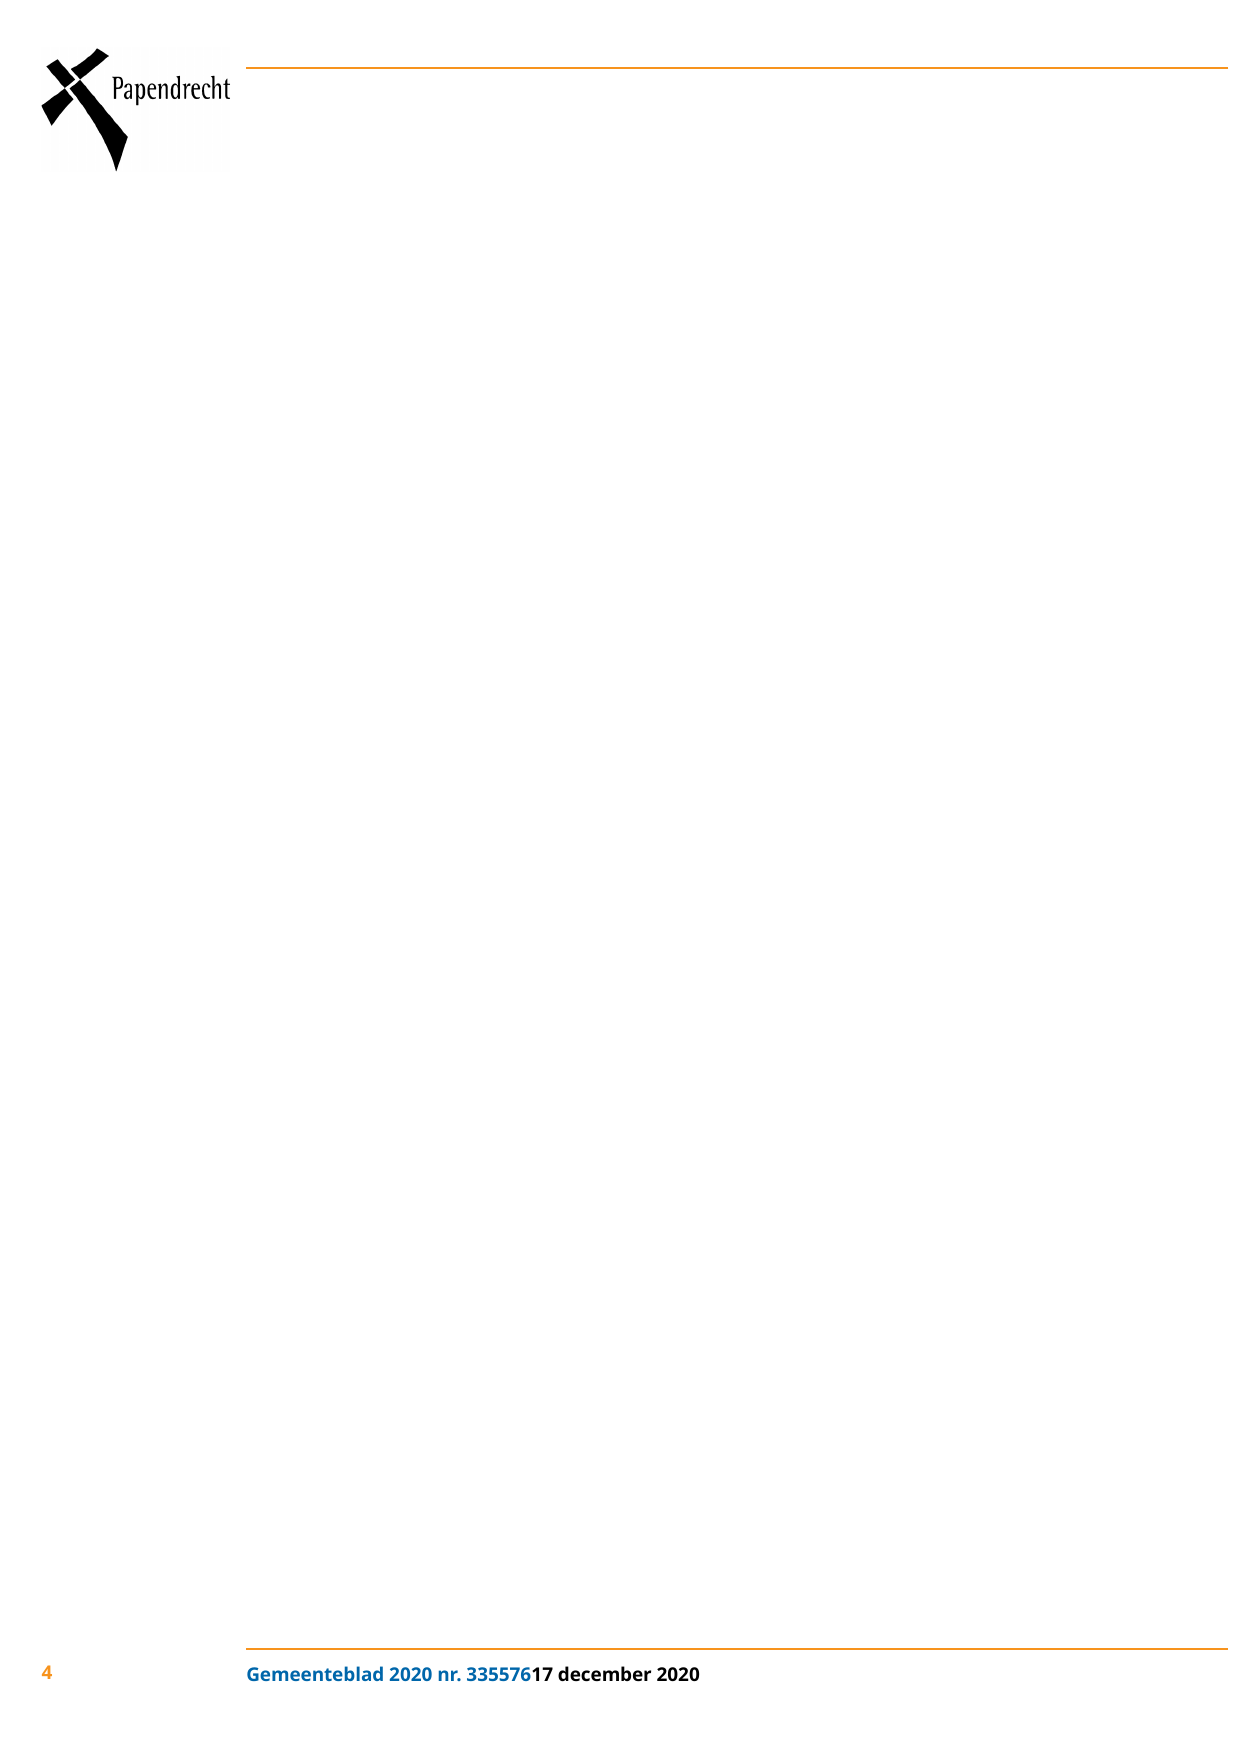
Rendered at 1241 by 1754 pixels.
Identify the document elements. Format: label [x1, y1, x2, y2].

picture [41, 47, 231, 172]
